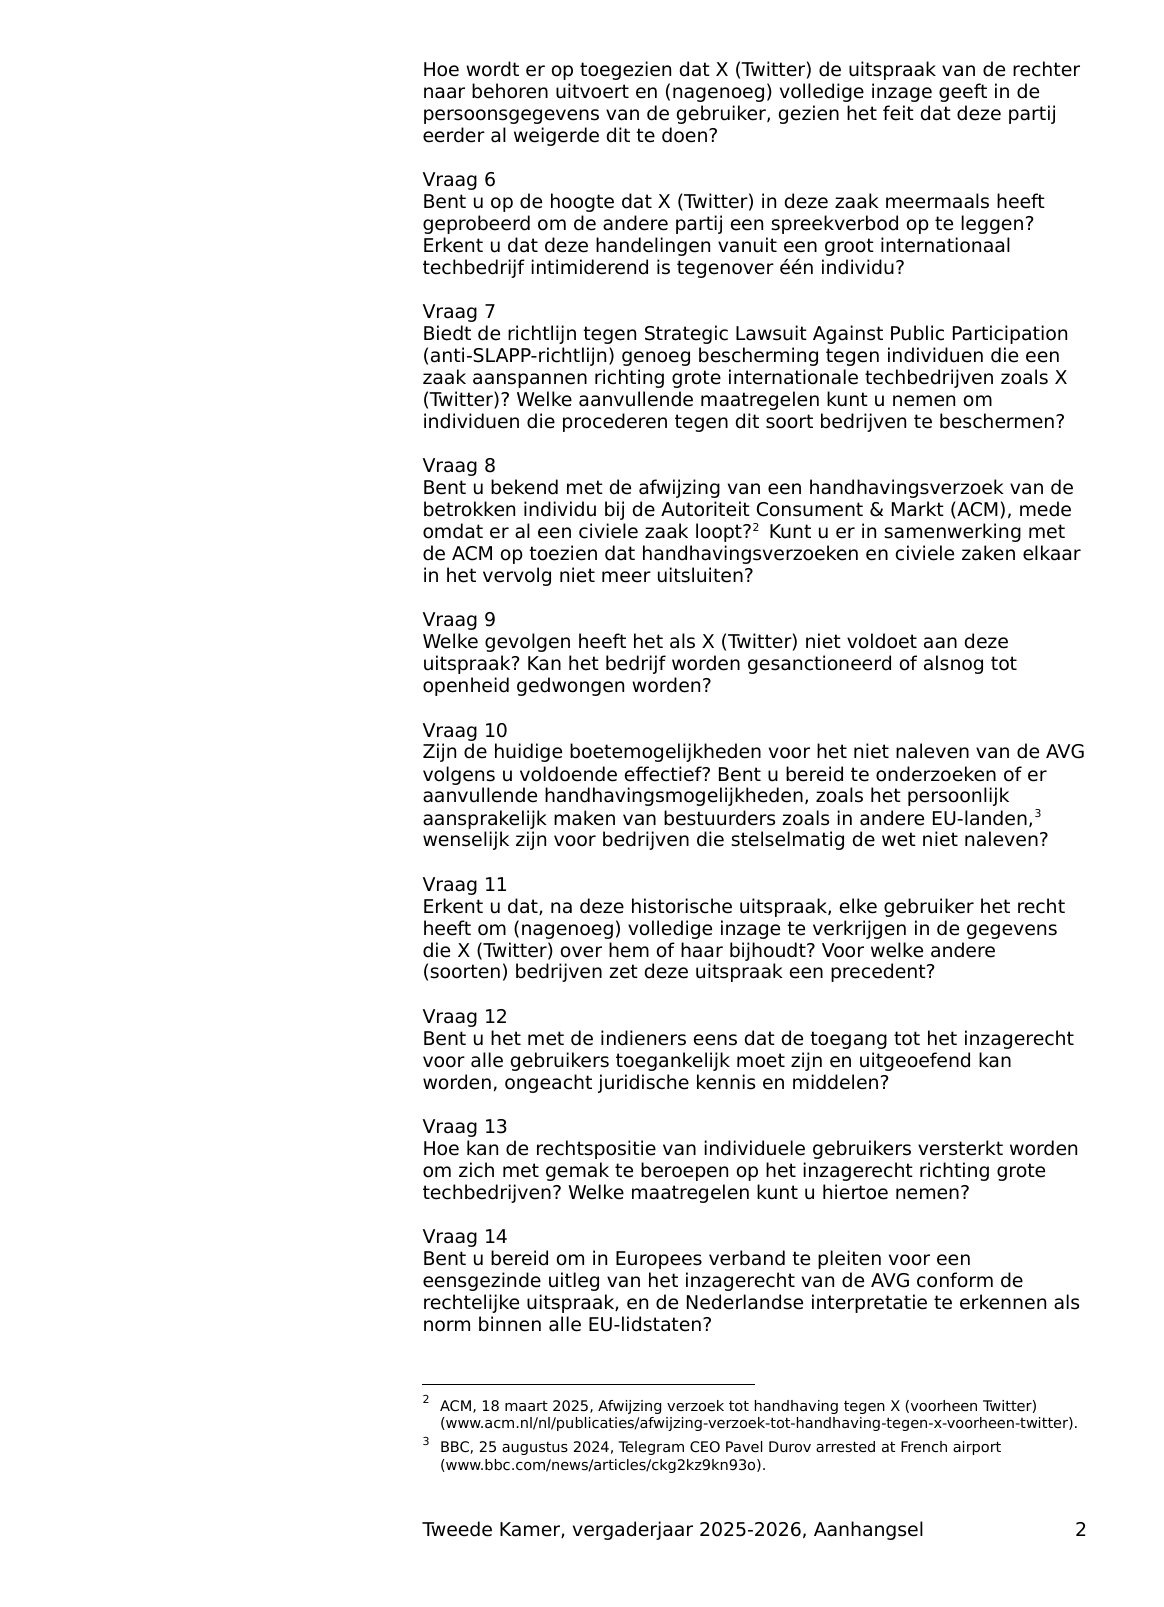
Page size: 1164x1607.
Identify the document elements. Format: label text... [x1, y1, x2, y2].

text Bent u het met de indieners eens dat de toegang tot het inzagerecht voor alle gebruikers toegankelijk moet zijn en uitgeoefend kan worden, ongeacht juridische kennis en middelen? [422, 1028, 1087, 1093]
text Hoe wordt er op toegezien dat X (Twitter) de uitspraak van de rechter naar behoren uitvoert en (nagenoeg) volledige inzage geeft in de persoonsgegevens van de gebruiker, gezien het feit dat deze partij eerder al weigerde dit te doen? [422, 59, 1087, 147]
text Bent u bekend met de afwijzing van een handhavingsverzoek van de betrokken individu bij de Autoriteit Consument & Markt (ACM), mede omdat er al een civiele zaak loopt? Kunt u er in samenwerking met de ACM op toezien dat handhavingsverzoeken en civiele zaken elkaar in het vervolg niet meer uitsluiten? [422, 477, 1087, 587]
text Vraag 12 [422, 1006, 1087, 1028]
text Vraag 8 [422, 455, 1087, 477]
text Biedt de richtlijn tegen Strategic Lawsuit Against Public Participation (anti-SLAPP-richtlijn) genoeg bescherming tegen individuen die een zaak aanspannen richting grote internationale techbedrijven zoals X (Twitter)? Welke aanvullende maatregelen kunt u nemen om individuen die procederen tegen dit soort bedrijven te beschermen? [422, 323, 1087, 433]
text Vraag 9 [422, 609, 1087, 631]
text Bent u op de hoogte dat X (Twitter) in deze zaak meermaals heeft geprobeerd om de andere partij een spreekverbod op te leggen? Erkent u dat deze handelingen vanuit een groot internationaal techbedrijf intimiderend is tegenover één individu? [422, 191, 1087, 279]
text Zijn de huidige boetemogelijkheden voor het niet naleven van de AVG volgens u voldoende effectief? Bent u bereid te onderzoeken of er aanvullende handhavingsmogelijkheden, zoals het persoonlijk aansprakelijk maken van bestuurders zoals in andere EU-landen, wenselijk zijn voor bedrijven die stelselmatig de wet niet naleven? [422, 741, 1087, 851]
text Vraag 7 [422, 301, 1087, 323]
text BBC, 25 augustus 2024, Telegram CEO Pavel Durov arrested at French airport (www.bbc.com/news/articles/ckg2kz9kn93o). [422, 1435, 1087, 1474]
text Vraag 10 [422, 719, 1087, 741]
text Vraag 11 [422, 873, 1087, 896]
text Hoe kan de rechtspositie van individuele gebruikers versterkt worden om zich met gemak te beroepen op het inzagerecht richting grote techbedrijven? Welke maatregelen kunt u hiertoe nemen? [422, 1138, 1087, 1204]
text Vraag 13 [422, 1116, 1087, 1138]
text Vraag 14 [422, 1226, 1087, 1248]
text Bent u bereid om in Europees verband te pleiten voor een eensgezinde uitleg van het inzagerecht van de AVG conform de rechtelijke uitspraak, en de Nederlandse interpretatie te erkennen als norm binnen alle EU-lidstaten? [422, 1248, 1087, 1336]
text Erkent u dat, na deze historische uitspraak, elke gebruiker het recht heeft om (nagenoeg) volledige inzage te verkrijgen in de gegevens die X (Twitter) over hem of haar bijhoudt? Voor welke andere (soorten) bedrijven zet deze uitspraak een precedent? [422, 896, 1087, 983]
text ACM, 18 maart 2025, Afwijzing verzoek tot handhaving tegen X (voorheen Twitter) (www.acm.nl/nl/publicaties/afwijzing-verzoek-tot-handhaving-tegen-x-voorheen-twitter). [422, 1393, 1087, 1432]
text Vraag 6 [422, 169, 1087, 191]
text Welke gevolgen heeft het als X (Twitter) niet voldoet aan deze uitspraak? Kan het bedrijf worden gesanctioneerd of alsnog tot openheid gedwongen worden? [422, 631, 1087, 697]
